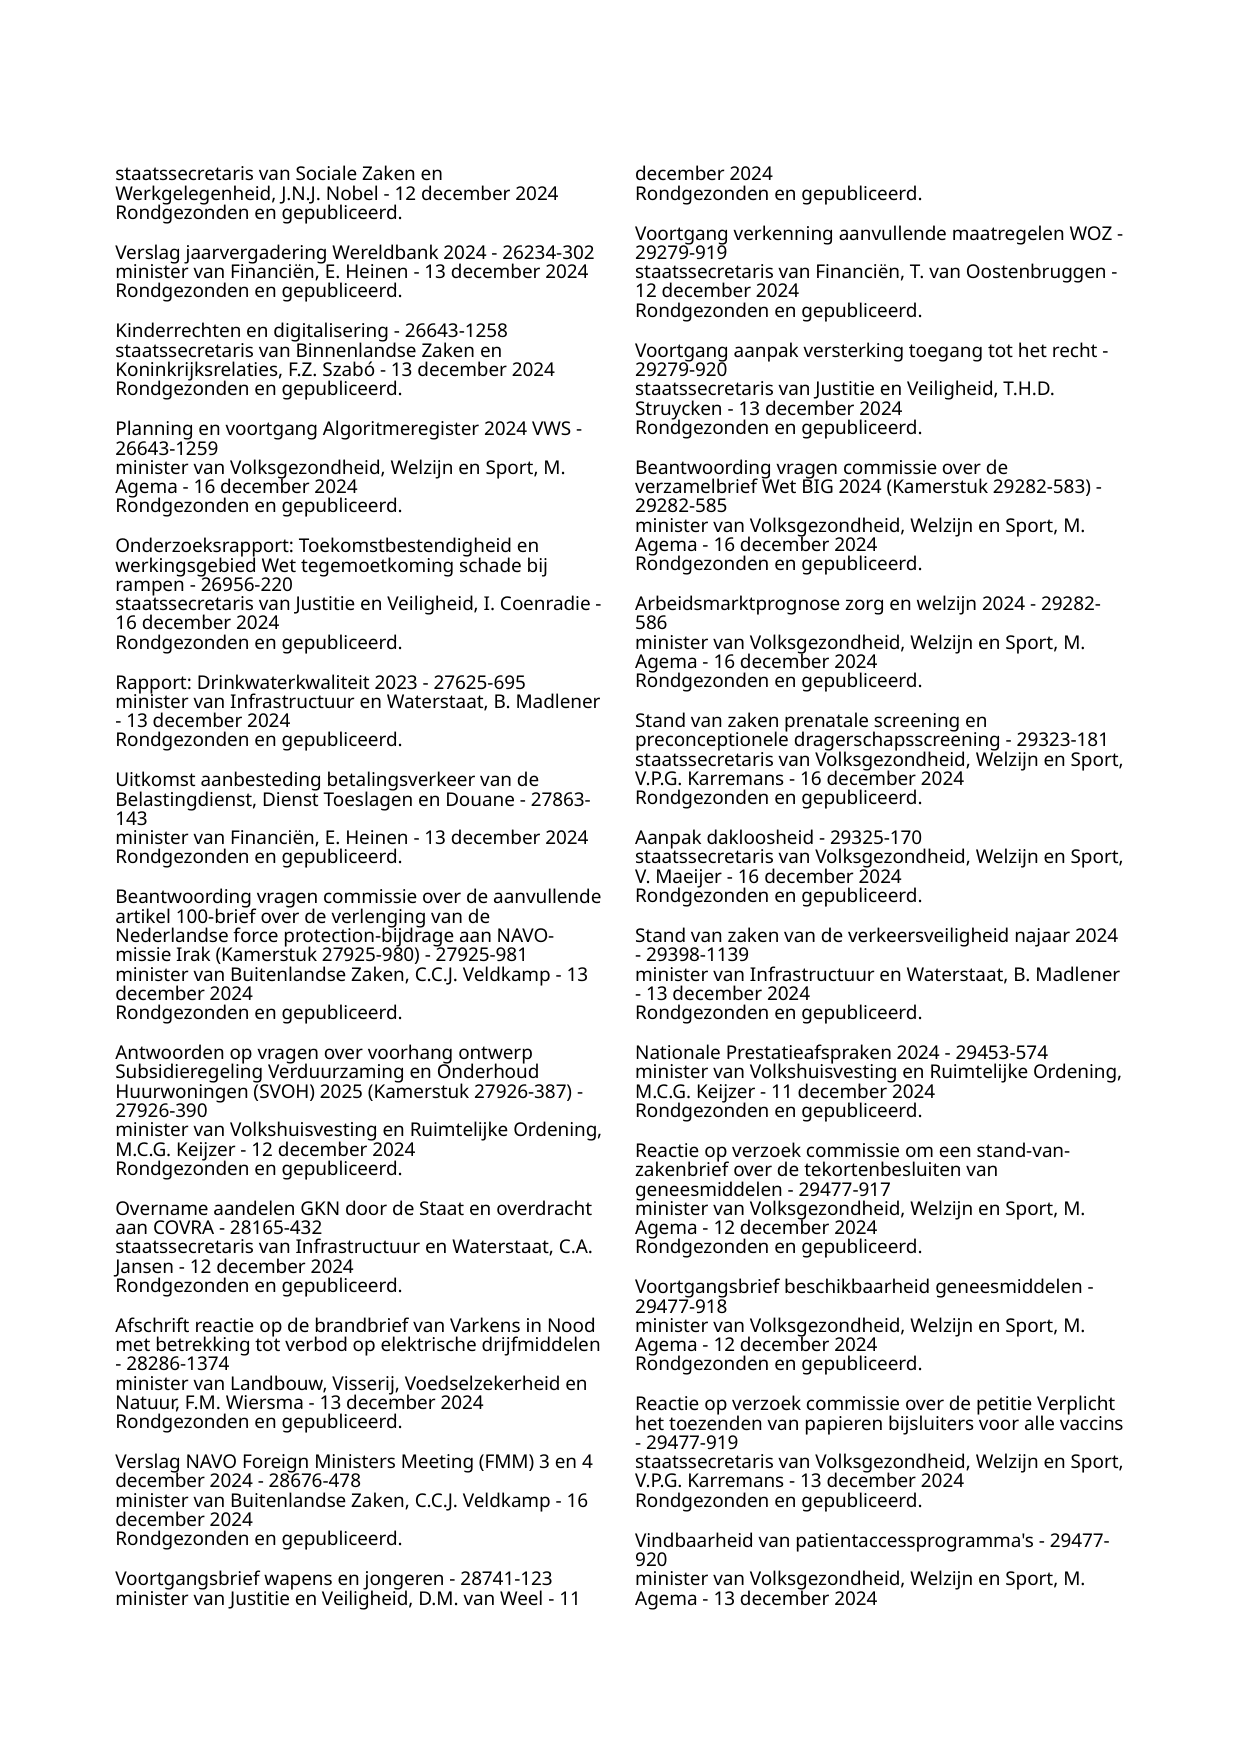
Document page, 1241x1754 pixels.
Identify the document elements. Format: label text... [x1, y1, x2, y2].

text Rondgezonden en gepubliceerd. [635, 1004, 1125, 1023]
text Rondgezonden en gepubliceerd. [115, 848, 605, 868]
text Arbeidsmarktprognose zorg en welzijn 2024 - 29282-586 [635, 595, 1125, 634]
text staatssecretaris van Binnenlandse Zaken en Koninkrijksrelaties, F.Z. Szabó - 13 december 2024 [115, 342, 605, 380]
text Voortgangsbrief beschikbaarheid geneesmiddelen - 29477-918 [635, 1278, 1125, 1317]
text minister van Buitenlandse Zaken, C.C.J. Veldkamp - 16 december 2024 [115, 1492, 605, 1530]
text Rondgezonden en gepubliceerd. [115, 634, 605, 653]
text minister van Volkshuisvesting en Ruimtelijke Ordening, M.C.G. Keijzer - 11 december 2024 [635, 1063, 1125, 1102]
text Planning en voortgang Algoritmeregister 2024 VWS - 26643-1259 [115, 420, 605, 459]
text minister van Volkshuisvesting en Ruimtelijke Ordening, M.C.G. Keijzer - 12 december 2024 [115, 1121, 605, 1160]
text staatssecretaris van Volksgezondheid, Welzijn en Sport, V.P.G. Karremans - 13 december 2024 [635, 1453, 1125, 1492]
text Rondgezonden en gepubliceerd. [635, 1238, 1125, 1258]
text Rondgezonden en gepubliceerd. [635, 419, 1125, 438]
text minister van Financiën, E. Heinen - 13 december 2024 [115, 263, 605, 282]
text staatssecretaris van Financiën, T. van Oostenbruggen - 12 december 2024 [635, 263, 1125, 302]
text staatssecretaris van Volksgezondheid, Welzijn en Sport, V. Maeijer - 16 december 2024 [635, 848, 1125, 887]
text minister van Volksgezondheid, Welzijn en Sport, M. Agema - 16 december 2024 [635, 517, 1125, 555]
text minister van Infrastructuur en Waterstaat, B. Madlener - 13 december 2024 [635, 966, 1125, 1004]
text Nationale Prestatieafspraken 2024 - 29453-574 [635, 1044, 1125, 1063]
text minister van Buitenlandse Zaken, C.C.J. Veldkamp - 13 december 2024 [115, 966, 605, 1004]
text Reactie op verzoek commissie om een stand-van-zakenbrief over de tekortenbesluiten van geneesmiddelen - 29477-917 [635, 1142, 1125, 1200]
text Rondgezonden en gepubliceerd. [635, 555, 1125, 574]
text Reactie op verzoek commissie over de petitie Verplicht het toezenden van papieren bijsluiters voor alle vaccins - 29477-919 [635, 1395, 1125, 1453]
text Rondgezonden en gepubliceerd. [115, 204, 605, 223]
text Stand van zaken van de verkeersveiligheid najaar 2024 - 29398-1139 [635, 927, 1125, 966]
text minister van Financiën, E. Heinen - 13 december 2024 [115, 829, 605, 848]
text Rondgezonden en gepubliceerd. [635, 184, 1125, 204]
text december 2024 [635, 165, 1125, 184]
text Voortgangsbrief wapens en jongeren - 28741-123 [115, 1570, 605, 1589]
text minister van Infrastructuur en Waterstaat, B. Madlener - 13 december 2024 [115, 693, 605, 731]
text Overname aandelen GKN door de Staat en overdracht aan COVRA - 28165-432 [115, 1200, 605, 1238]
text Rondgezonden en gepubliceerd. [115, 380, 605, 399]
text Rondgezonden en gepubliceerd. [635, 1492, 1125, 1511]
text staatssecretaris van Infrastructuur en Waterstaat, C.A. Jansen - 12 december 2024 [115, 1238, 605, 1277]
text minister van Volksgezondheid, Welzijn en Sport, M. Agema - 12 december 2024 [635, 1317, 1125, 1355]
text Rondgezonden en gepubliceerd. [115, 1413, 605, 1432]
text Voortgang verkenning aanvullende maatregelen WOZ - 29279-919 [635, 224, 1125, 263]
text Rapport: Drinkwaterkwaliteit 2023 - 27625-695 [115, 674, 605, 693]
text Stand van zaken prenatale screening en preconceptionele dragerschapsscreening - 29323-181 [635, 712, 1125, 751]
text Rondgezonden en gepubliceerd. [115, 282, 605, 302]
text Rondgezonden en gepubliceerd. [115, 1530, 605, 1549]
text Rondgezonden en gepubliceerd. [115, 731, 605, 751]
text minister van Volksgezondheid, Welzijn en Sport, M. Agema - 16 december 2024 [635, 634, 1125, 672]
text Rondgezonden en gepubliceerd. [635, 302, 1125, 321]
text Rondgezonden en gepubliceerd. [115, 1160, 605, 1179]
text Verslag jaarvergadering Wereldbank 2024 - 26234-302 [115, 244, 605, 263]
text Voortgang aanpak versterking toegang tot het recht - 29279-920 [635, 342, 1125, 380]
text Antwoorden op vragen over voorhang ontwerp Subsidieregeling Verduurzaming en Onderhoud Huurwoningen (SVOH) 2025 (Kamerstuk 27926-387) - 27926-390 [115, 1044, 605, 1121]
text Rondgezonden en gepubliceerd. [635, 789, 1125, 808]
text minister van Justitie en Veiligheid, D.M. van Weel - 11 [115, 1589, 605, 1609]
text Onderzoeksrapport: Toekomstbestendigheid en werkingsgebied Wet tegemoetkoming schade bij rampen - 26956-220 [115, 537, 605, 595]
text Uitkomst aanbesteding betalingsverkeer van de Belastingdienst, Dienst Toeslagen en Douane - 27863-143 [115, 771, 605, 829]
text Beantwoording vragen commissie over de aanvullende artikel 100-brief over de verlenging van de Nederlandse force protection-bijdrage aan NAVO-missie Irak (Kamerstuk 27925-980) - 27925-981 [115, 888, 605, 966]
text staatssecretaris van Justitie en Veiligheid, I. Coenradie - 16 december 2024 [115, 595, 605, 634]
text Rondgezonden en gepubliceerd. [115, 497, 605, 517]
text Rondgezonden en gepubliceerd. [115, 1004, 605, 1023]
text Beantwoording vragen commissie over de verzamelbrief Wet BIG 2024 (Kamerstuk 29282-583) - 29282-585 [635, 459, 1125, 517]
text Afschrift reactie op de brandbrief van Varkens in Nood met betrekking tot verbod op elektrische drijfmiddelen - 28286-1374 [115, 1317, 605, 1375]
text staatssecretaris van Sociale Zaken en Werkgelegenheid, J.N.J. Nobel - 12 december 2024 [115, 165, 605, 204]
text Rondgezonden en gepubliceerd. [635, 1102, 1125, 1121]
text Rondgezonden en gepubliceerd. [635, 1355, 1125, 1375]
text Rondgezonden en gepubliceerd. [635, 672, 1125, 691]
text minister van Landbouw, Visserij, Voedselzekerheid en Natuur, F.M. Wiersma - 13 december 2024 [115, 1375, 605, 1413]
text Verslag NAVO Foreign Ministers Meeting (FMM) 3 en 4 december 2024 - 28676-478 [115, 1453, 605, 1492]
text minister van Volksgezondheid, Welzijn en Sport, M. Agema - 13 december 2024 [635, 1570, 1125, 1609]
text Aanpak dakloosheid - 29325-170 [635, 829, 1125, 848]
text minister van Volksgezondheid, Welzijn en Sport, M. Agema - 12 december 2024 [635, 1200, 1125, 1238]
text staatssecretaris van Justitie en Veiligheid, T.H.D. Struycken - 13 december 2024 [635, 380, 1125, 419]
text Kinderrechten en digitalisering - 26643-1258 [115, 322, 605, 342]
text staatssecretaris van Volksgezondheid, Welzijn en Sport, V.P.G. Karremans - 16 december 2024 [635, 751, 1125, 789]
text Vindbaarheid van patientaccessprogramma's - 29477-920 [635, 1532, 1125, 1570]
text minister van Volksgezondheid, Welzijn en Sport, M. Agema - 16 december 2024 [115, 459, 605, 497]
text Rondgezonden en gepubliceerd. [115, 1277, 605, 1296]
text Rondgezonden en gepubliceerd. [635, 887, 1125, 906]
